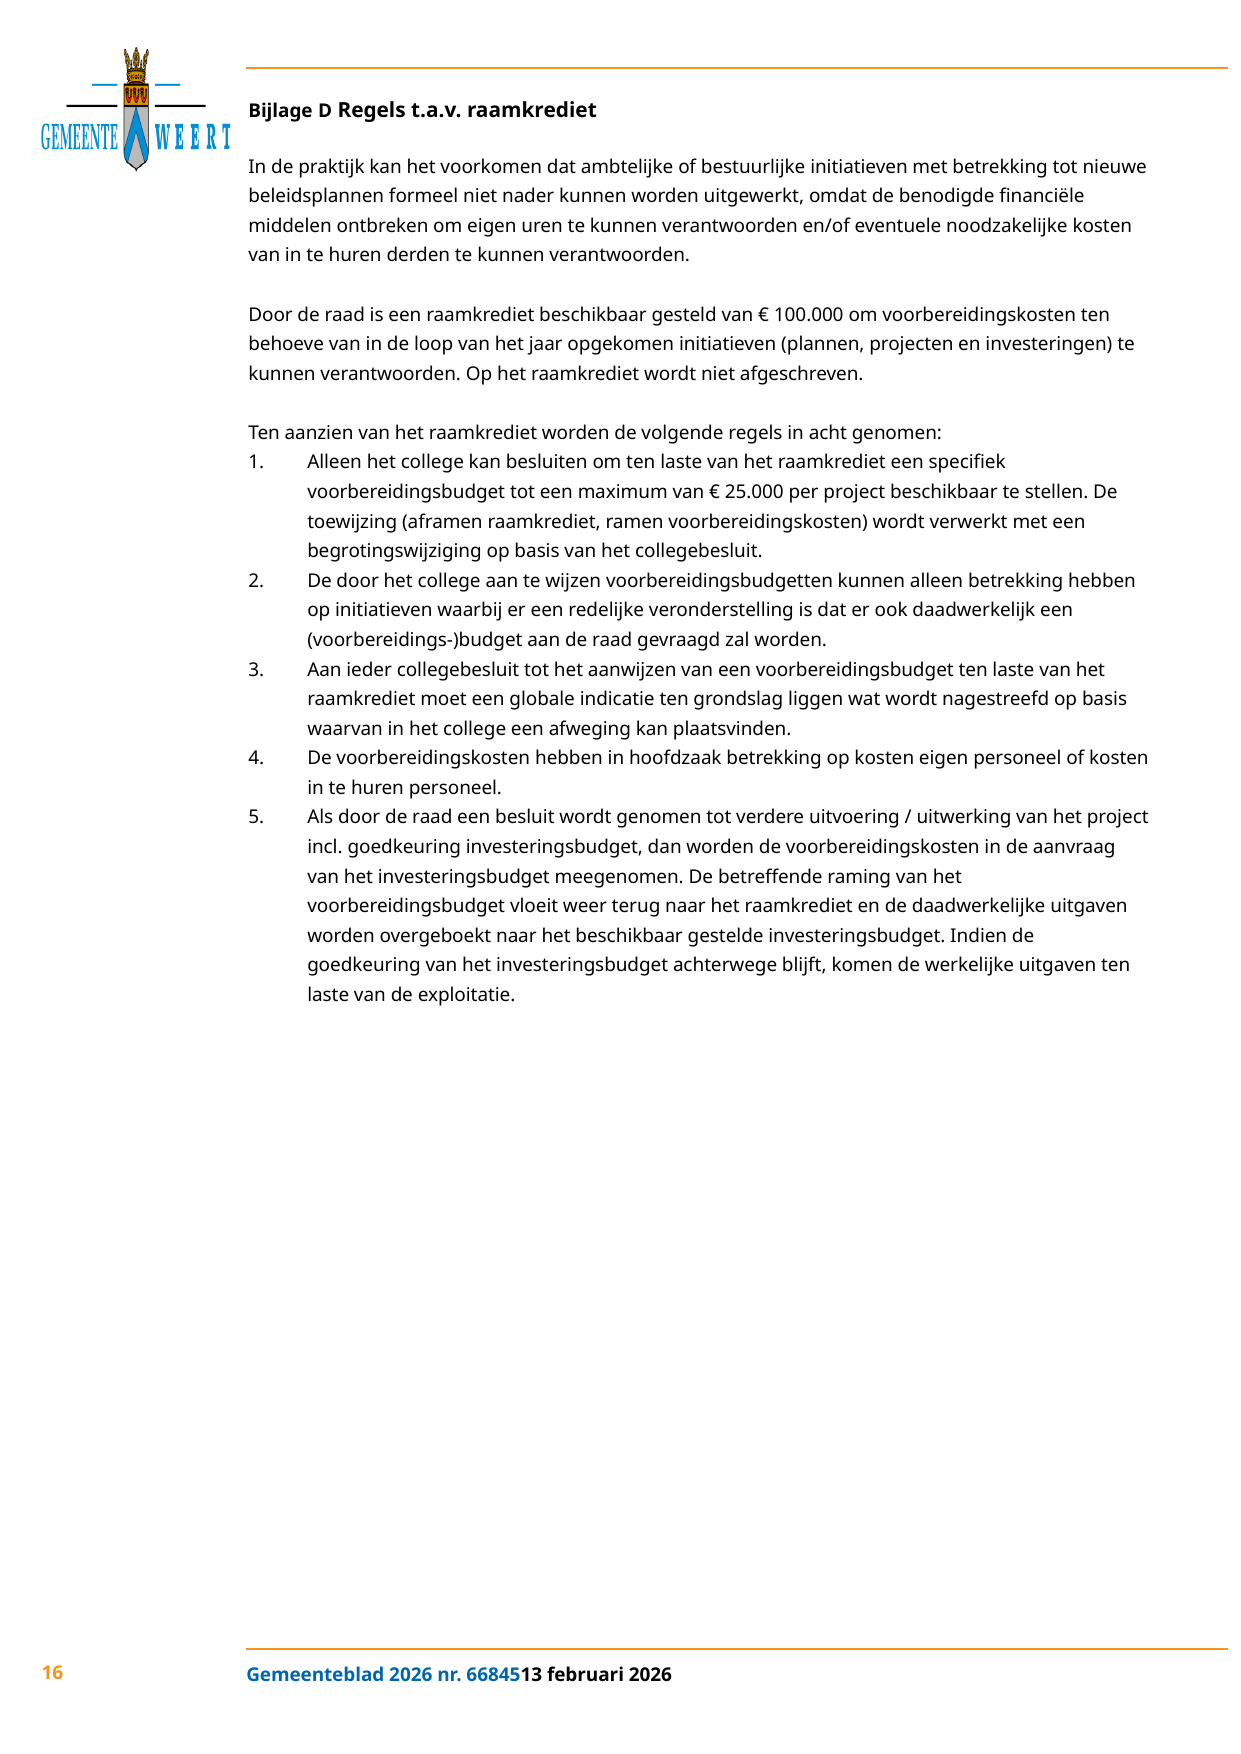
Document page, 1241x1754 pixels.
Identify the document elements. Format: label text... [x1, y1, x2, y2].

list Alleen het college kan besluiten om ten laste van het raamkrediet een specifiek voorbereidingsbudget tot een maximum van € 25.000 per project beschikbaar te stellen. De toewijzing (aframen raamkrediet, ramen voorbereidingskosten) wordt verwerkt met een begrotingswijziging op basis van het collegebesluit. [248, 449, 1152, 563]
text In de praktijk kan het voorkomen dat ambtelijke of bestuurlijke initiatieven met betrekking tot nieuwe beleidsplannen formeel niet nader kunnen worden uitgewerkt, omdat de benodigde financiële middelen ontbreken om eigen uren te kunnen verantwoorden en/of eventuele noodzakelijke kosten van in te huren derden te kunnen verantwoorden. [248, 153, 1152, 267]
picture [41, 47, 231, 172]
text Ten aanzien van het raamkrediet worden de volgende regels in acht genomen: [248, 419, 1152, 445]
text Door de raad is een raamkrediet beschikbaar gesteld van € 100.000 om voorbereidingskosten ten behoeve van in de loop van het jaar opgekomen initiatieven (plannen, projecten en investeringen) te kunnen verantwoorden. Op het raamkrediet wordt niet afgeschreven. [248, 301, 1152, 386]
list De voorbereidingskosten hebben in hoofdzaak betrekking op kosten eigen personeel of kosten in te huren personeel. [248, 744, 1152, 800]
text Bijlage D Regels t.a.v. raamkrediet [248, 95, 1152, 123]
list De door het college aan te wijzen voorbereidingsbudgetten kunnen alleen betrekking hebben op initiatieven waarbij er een redelijke veronderstelling is dat er ook daadwerkelijk een (voorbereidings-)budget aan de raad gevraagd zal worden. [248, 567, 1152, 652]
list Als door de raad een besluit wordt genomen tot verdere uitvoering / uitwerking van het project incl. goedkeuring investeringsbudget, dan worden de voorbereidingskosten in de aanvraag van het investeringsbudget meegenomen. De betreffende raming van het voorbereidingsbudget vloeit weer terug naar het raamkrediet en de daadwerkelijke uitgaven worden overgeboekt naar het beschikbaar gestelde investeringsbudget. Indien de goedkeuring van het investeringsbudget achterwege blijft, komen de werkelijke uitgaven ten laste van de exploitatie. [248, 804, 1152, 1007]
list Aan ieder collegebesluit tot het aanwijzen van een voorbereidingsbudget ten laste van het raamkrediet moet een globale indicatie ten grondslag liggen wat wordt nagestreefd op basis waarvan in het college een afweging kan plaatsvinden. [248, 656, 1152, 741]
